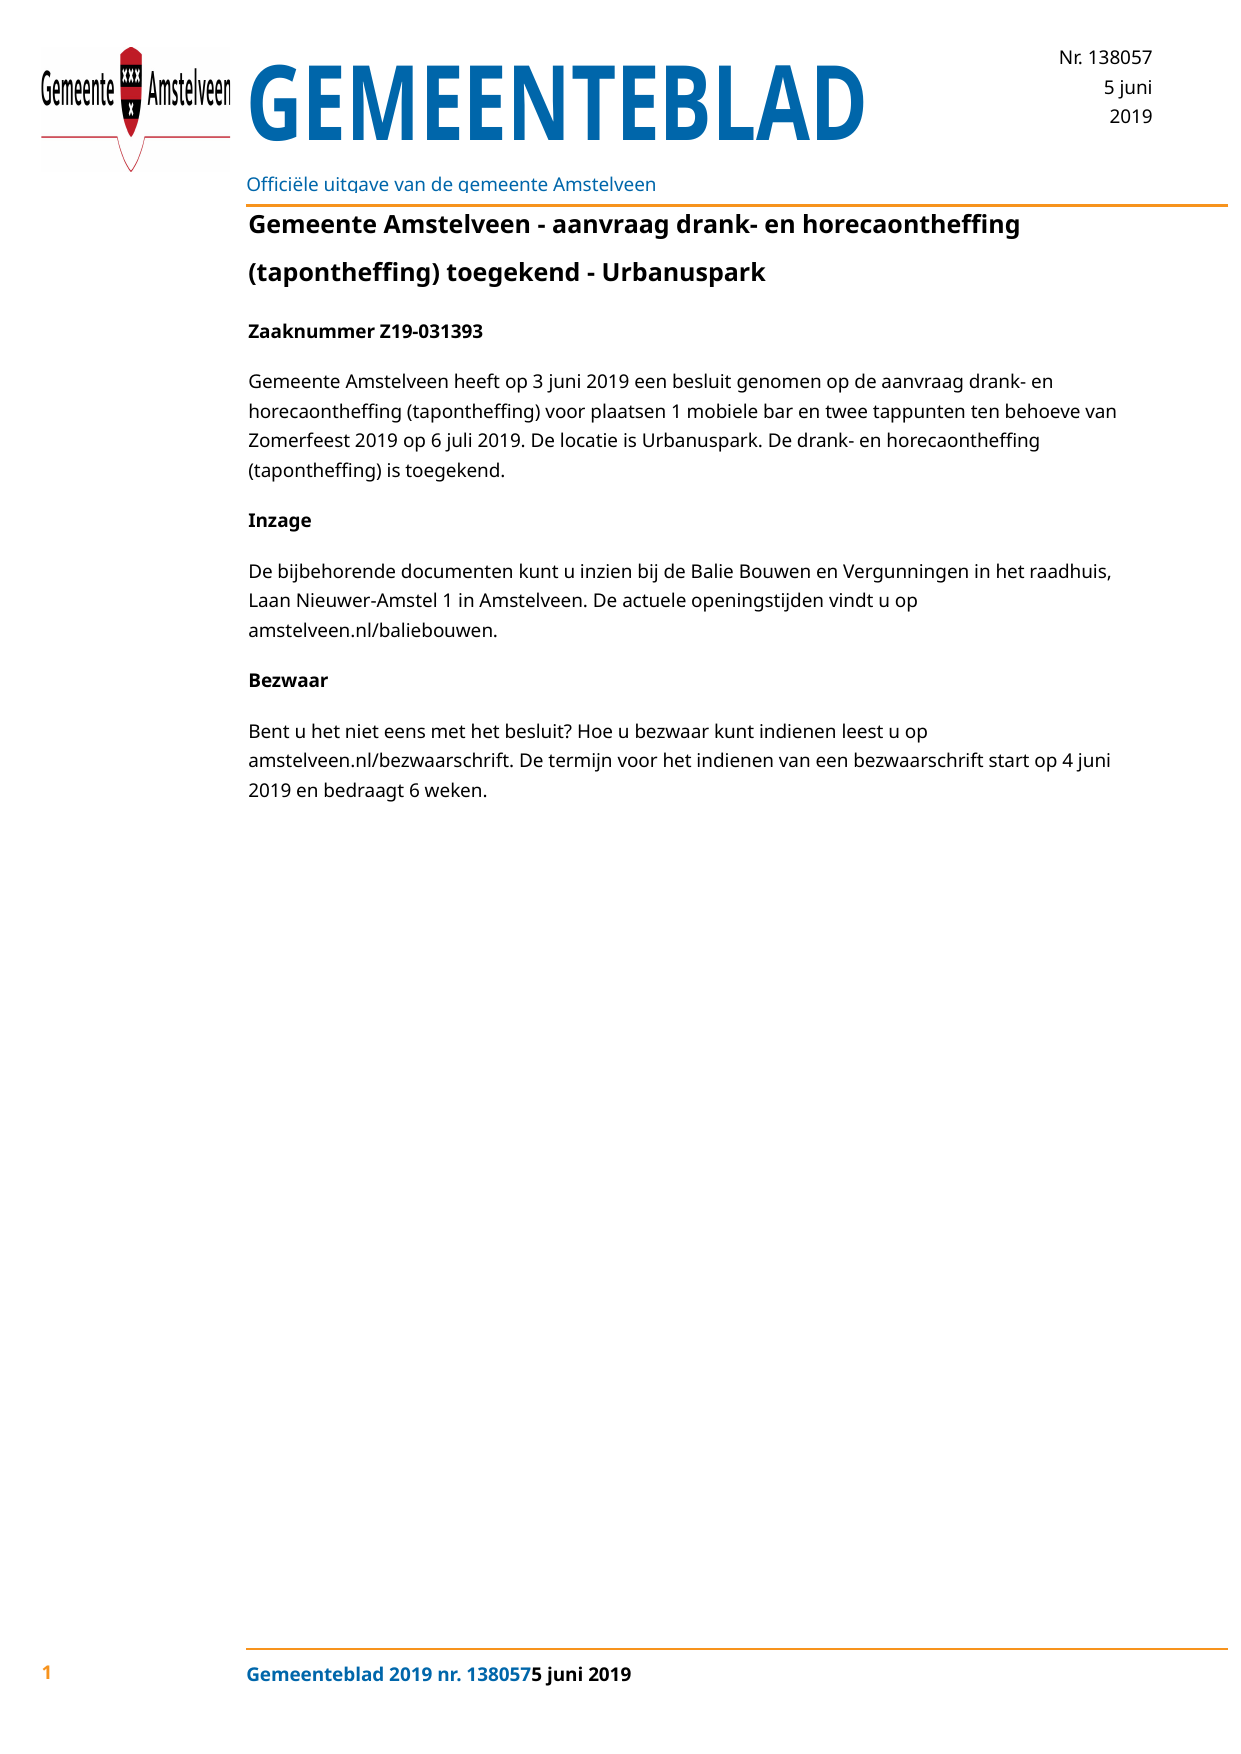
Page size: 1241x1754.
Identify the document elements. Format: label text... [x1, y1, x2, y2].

text Gemeente Amstelveen - aanvraag drank- en horecaontheffing (tapontheffing) toegekend - Urbanuspark [248, 207, 1152, 288]
text Bezwaar [248, 667, 1152, 693]
text Bent u het niet eens met het besluit? Hoe u bezwaar kunt indienen leest u op amstelveen.nl/bezwaarschrift. De termijn voor het indienen van een bezwaarschrift start op 4 juni 2019 en bedraagt 6 weken. [248, 718, 1152, 803]
text De bijbehorende documenten kunt u inzien bij de Balie Bouwen en Vergunningen in het raadhuis, Laan Nieuwer-Amstel 1 in Amstelveen. De actuele openingstijden vindt u op amstelveen.nl/baliebouwen. [248, 558, 1152, 643]
text Inzage [248, 507, 1152, 533]
text Gemeente Amstelveen heeft op 3 juni 2019 een besluit genomen op de aanvraag drank- en horecaontheffing (tapontheffing) voor plaatsen 1 mobiele bar en twee tappunten ten behoeve van Zomerfeest 2019 op 6 juli 2019. De locatie is Urbanuspark. De drank- en horecaontheffing (tapontheffing) is toegekend. [248, 368, 1152, 483]
picture [41, 47, 231, 172]
text Zaaknummer Z19-031393 [248, 318, 1152, 344]
